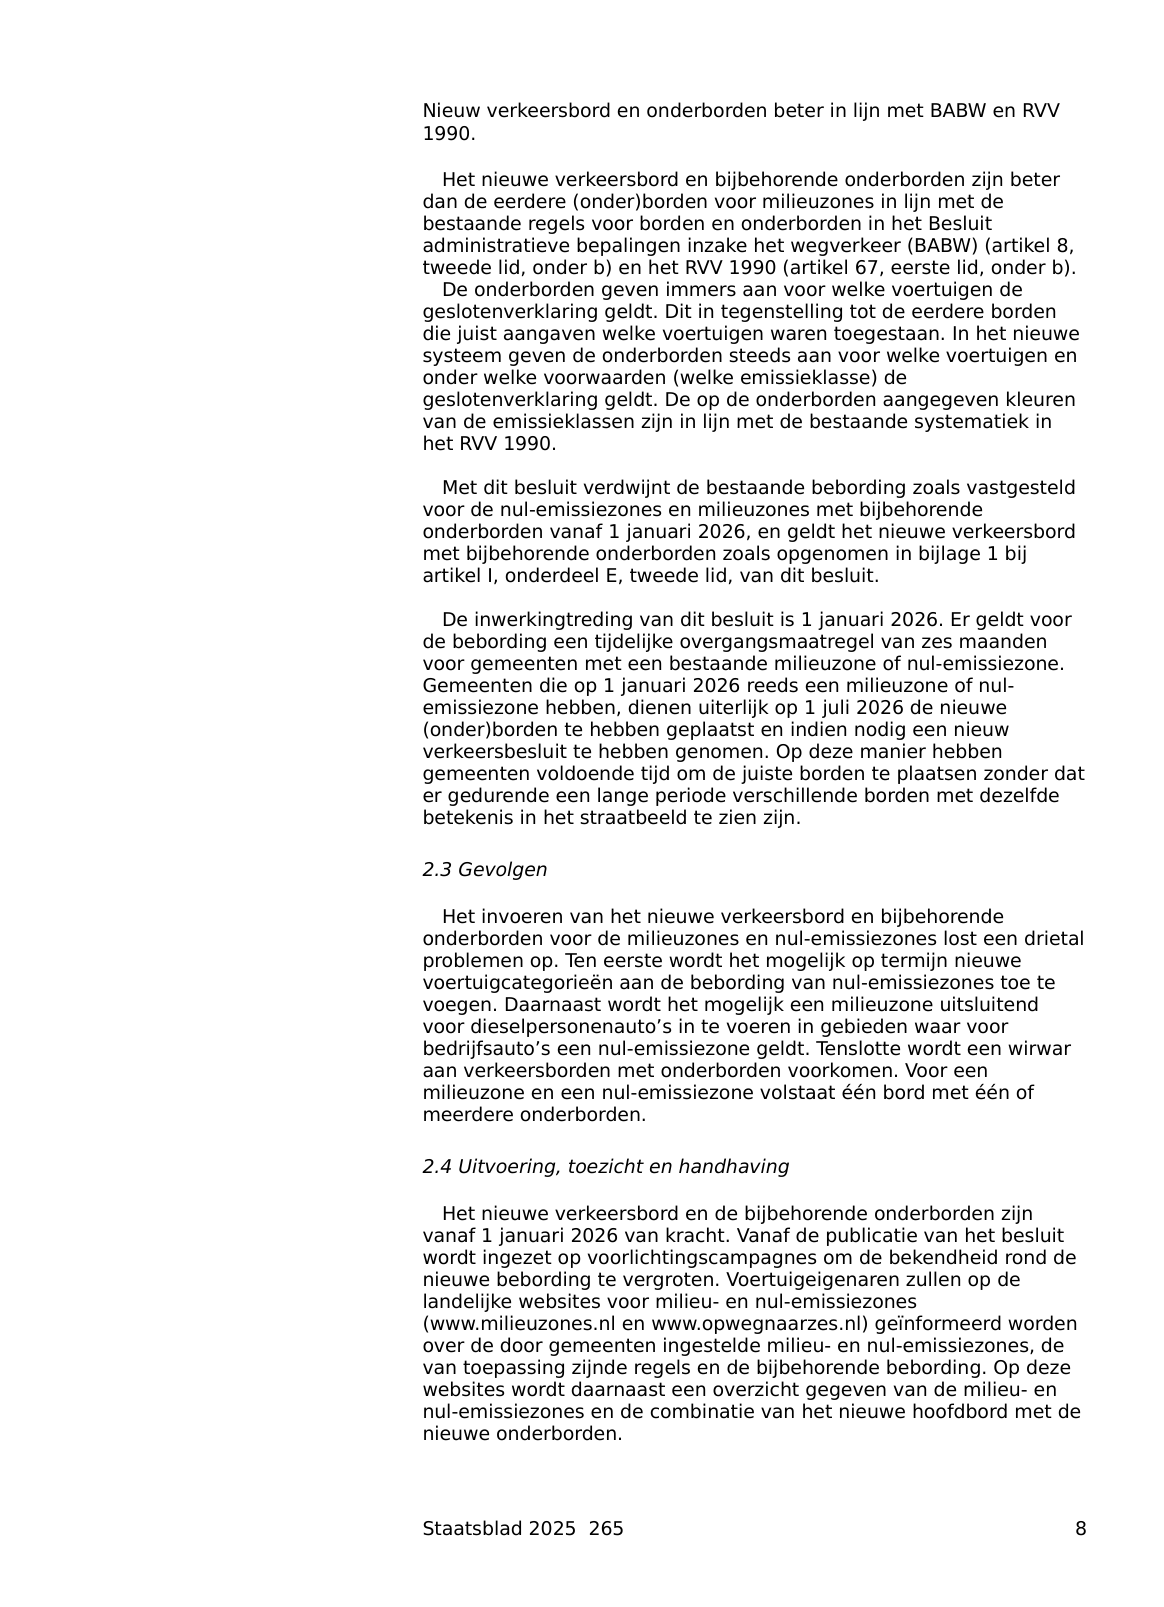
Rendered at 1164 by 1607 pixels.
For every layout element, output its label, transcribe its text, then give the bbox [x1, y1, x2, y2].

subtitle Nieuw verkeersbord en onderborden beter in lijn met BABW en RVV 1990. [422, 100, 1087, 144]
subtitle 2.4 Uitvoering, toezicht en handhaving [422, 1156, 1087, 1178]
text De onderborden geven immers aan voor welke voertuigen de geslotenverklaring geldt. Dit in tegenstelling tot de eerdere borden die juist aangaven welke voertuigen waren toegestaan. In het nieuwe systeem geven de onderborden steeds aan voor welke voertuigen en onder welke voorwaarden (welke emissieklasse) de geslotenverklaring geldt. De op de onderborden aangegeven kleuren van de emissieklassen zijn in lijn met de bestaande systematiek in het RVV 1990. [422, 279, 1087, 455]
text Het nieuwe verkeersbord en de bijbehorende onderborden zijn vanaf 1 januari 2026 van kracht. Vanaf de publicatie van het besluit wordt ingezet op voorlichtingscampagnes om de bekendheid rond de nieuwe bebording te vergroten. Voertuigeigenaren zullen op de landelijke websites voor milieu- en nul-emissiezones (www.milieuzones.nl en www.opwegnaarzes.nl) geïnformeerd worden over de door gemeenten ingestelde milieu- en nul-emissiezones, de van toepassing zijnde regels en de bijbehorende bebording. Op deze websites wordt daarnaast een overzicht gegeven van de milieu- en nul-emissiezones en de combinatie van het nieuwe hoofdbord met de nieuwe onderborden. [422, 1203, 1087, 1445]
text De inwerkingtreding van dit besluit is 1 januari 2026. Er geldt voor de bebording een tijdelijke overgangsmaatregel van zes maanden voor gemeenten met een bestaande milieuzone of nul-emissiezone. Gemeenten die op 1 januari 2026 reeds een milieuzone of nul-emissiezone hebben, dienen uiterlijk op 1 juli 2026 de nieuwe (onder)borden te hebben geplaatst en indien nodig een nieuw verkeersbesluit te hebben genomen. Op deze manier hebben gemeenten voldoende tijd om de juiste borden te plaatsen zonder dat er gedurende een lange periode verschillende borden met dezelfde betekenis in het straatbeeld te zien zijn. [422, 609, 1087, 829]
text Met dit besluit verdwijnt de bestaande bebording zoals vastgesteld voor de nul-emissiezones en milieuzones met bijbehorende onderborden vanaf 1 januari 2026, en geldt het nieuwe verkeersbord met bijbehorende onderborden zoals opgenomen in bijlage 1 bij artikel I, onderdeel E, tweede lid, van dit besluit. [422, 477, 1087, 587]
text Het invoeren van het nieuwe verkeersbord en bijbehorende onderborden voor de milieuzones en nul-emissiezones lost een drietal problemen op. Ten eerste wordt het mogelijk op termijn nieuwe voertuigcategorieën aan de bebording van nul-emissiezones toe te voegen. Daarnaast wordt het mogelijk een milieuzone uitsluitend voor dieselpersonenauto’s in te voeren in gebieden waar voor bedrijfsauto’s een nul-emissiezone geldt. Tenslotte wordt een wirwar aan verkeersborden met onderborden voorkomen. Voor een milieuzone en een nul-emissiezone volstaat één bord met één of meerdere onderborden. [422, 906, 1087, 1126]
subtitle 2.3 Gevolgen [422, 859, 1087, 881]
text Het nieuwe verkeersbord en bijbehorende onderborden zijn beter dan de eerdere (onder)borden voor milieuzones in lijn met de bestaande regels voor borden en onderborden in het Besluit administratieve bepalingen inzake het wegverkeer (BABW) (artikel 8, tweede lid, onder b) en het RVV 1990 (artikel 67, eerste lid, onder b). [422, 169, 1087, 279]
